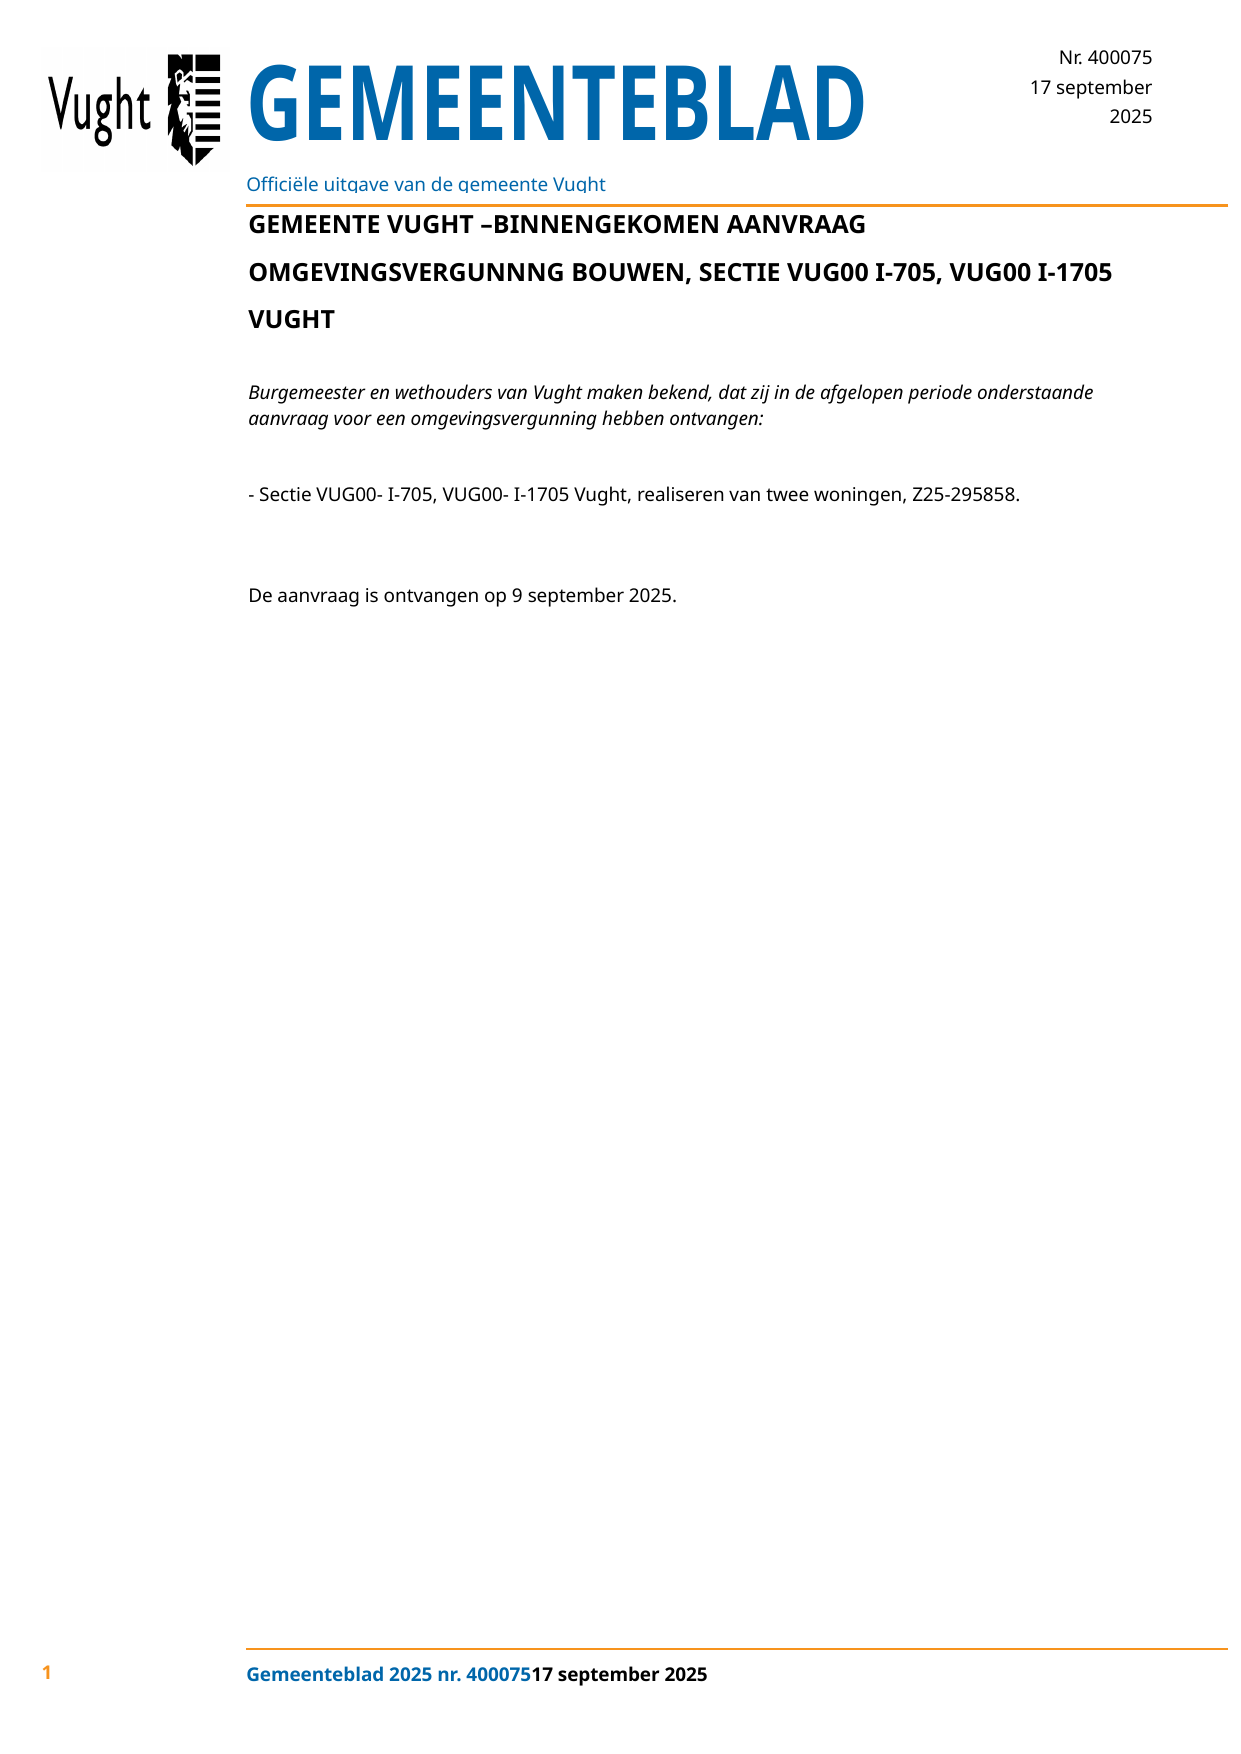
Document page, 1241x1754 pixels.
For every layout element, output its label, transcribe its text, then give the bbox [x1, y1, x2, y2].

picture [41, 47, 231, 172]
text Burgemeester en wethouders van Vught maken bekend, dat zij in de afgelopen periode onderstaande aanvraag voor een omgevingsvergunning hebben ontvangen: [248, 379, 1152, 431]
text - Sectie VUG00- I-705, VUG00- I-1705 Vught, realiseren van twee woningen, Z25-295858. [248, 481, 1152, 507]
text De aanvraag is ontvangen op 9 september 2025. [248, 582, 1152, 607]
text GEMEENTE VUGHT –BINNENGEKOMEN AANVRAAG OMGEVINGSVERGUNNNG BOUWEN, SECTIE VUG00 I-705, VUG00 I-1705 VUGHT [248, 207, 1152, 336]
